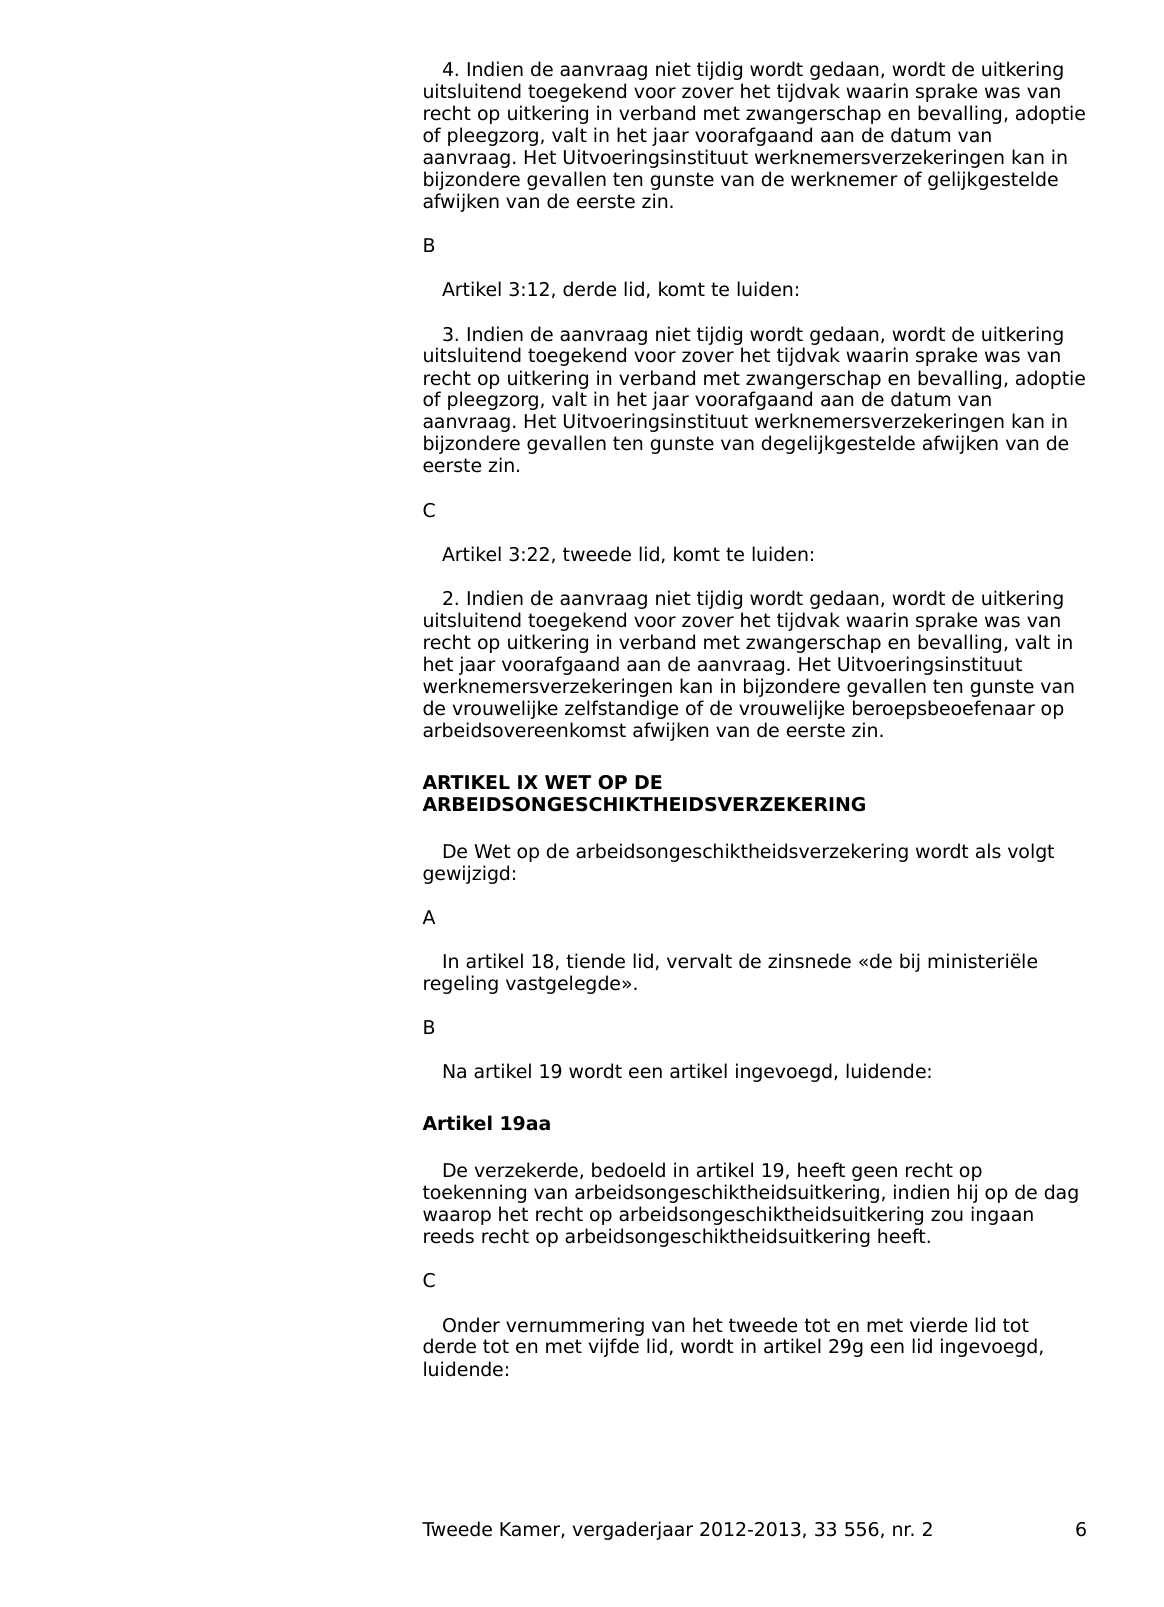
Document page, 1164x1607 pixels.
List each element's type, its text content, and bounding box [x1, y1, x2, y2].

text 3. Indien de aanvraag niet tijdig wordt gedaan, wordt de uitkering uitsluitend toegekend voor zover het tijdvak waarin sprake was van recht op uitkering in verband met zwangerschap en bevalling, adoptie of pleegzorg, valt in het jaar voorafgaand aan de datum van aanvraag. Het Uitvoeringsinstituut werknemersverzekeringen kan in bijzondere gevallen ten gunste van degelijkgestelde afwijken van de eerste zin. [422, 323, 1087, 477]
text A [422, 907, 1087, 929]
text Artikel 3:12, derde lid, komt te luiden: [422, 279, 1087, 301]
text De Wet op de arbeidsongeschiktheidsverzekering wordt als volgt gewijzigd: [422, 841, 1087, 884]
subtitle Artikel 19aa [422, 1113, 1087, 1135]
text B [422, 1017, 1087, 1039]
text De verzekerde, bedoeld in artikel 19, heeft geen recht op toekenning van arbeidsongeschiktheidsuitkering, indien hij op de dag waarop het recht op arbeidsongeschiktheidsuitkering zou ingaan reeds recht op arbeidsongeschiktheidsuitkering heeft. [422, 1160, 1087, 1248]
text B [422, 235, 1087, 257]
text 4. Indien de aanvraag niet tijdig wordt gedaan, wordt de uitkering uitsluitend toegekend voor zover het tijdvak waarin sprake was van recht op uitkering in verband met zwangerschap en bevalling, adoptie of pleegzorg, valt in het jaar voorafgaand aan de datum van aanvraag. Het Uitvoeringsinstituut werknemersverzekeringen kan in bijzondere gevallen ten gunste van de werknemer of gelijkgestelde afwijken van de eerste zin. [422, 59, 1087, 213]
text Onder vernummering van het tweede tot en met vierde lid tot derde tot en met vijfde lid, wordt in artikel 29g een lid ingevoegd, luidende: [422, 1314, 1087, 1380]
subtitle ARTIKEL IX WET OP DE ARBEIDSONGESCHIKTHEIDSVERZEKERING [422, 772, 1087, 816]
text Artikel 3:22, tweede lid, komt te luiden: [422, 544, 1087, 566]
text C [422, 1270, 1087, 1292]
text C [422, 499, 1087, 521]
text In artikel 18, tiende lid, vervalt de zinsnede «de bij ministeriële regeling vastgelegde». [422, 951, 1087, 995]
text Na artikel 19 wordt een artikel ingevoegd, luidende: [422, 1061, 1087, 1083]
text 2. Indien de aanvraag niet tijdig wordt gedaan, wordt de uitkering uitsluitend toegekend voor zover het tijdvak waarin sprake was van recht op uitkering in verband met zwangerschap en bevalling, valt in het jaar voorafgaand aan de aanvraag. Het Uitvoeringsinstituut werknemersverzekeringen kan in bijzondere gevallen ten gunste van de vrouwelijke zelfstandige of de vrouwelijke beroepsbeoefenaar op arbeidsovereenkomst afwijken van de eerste zin. [422, 588, 1087, 742]
